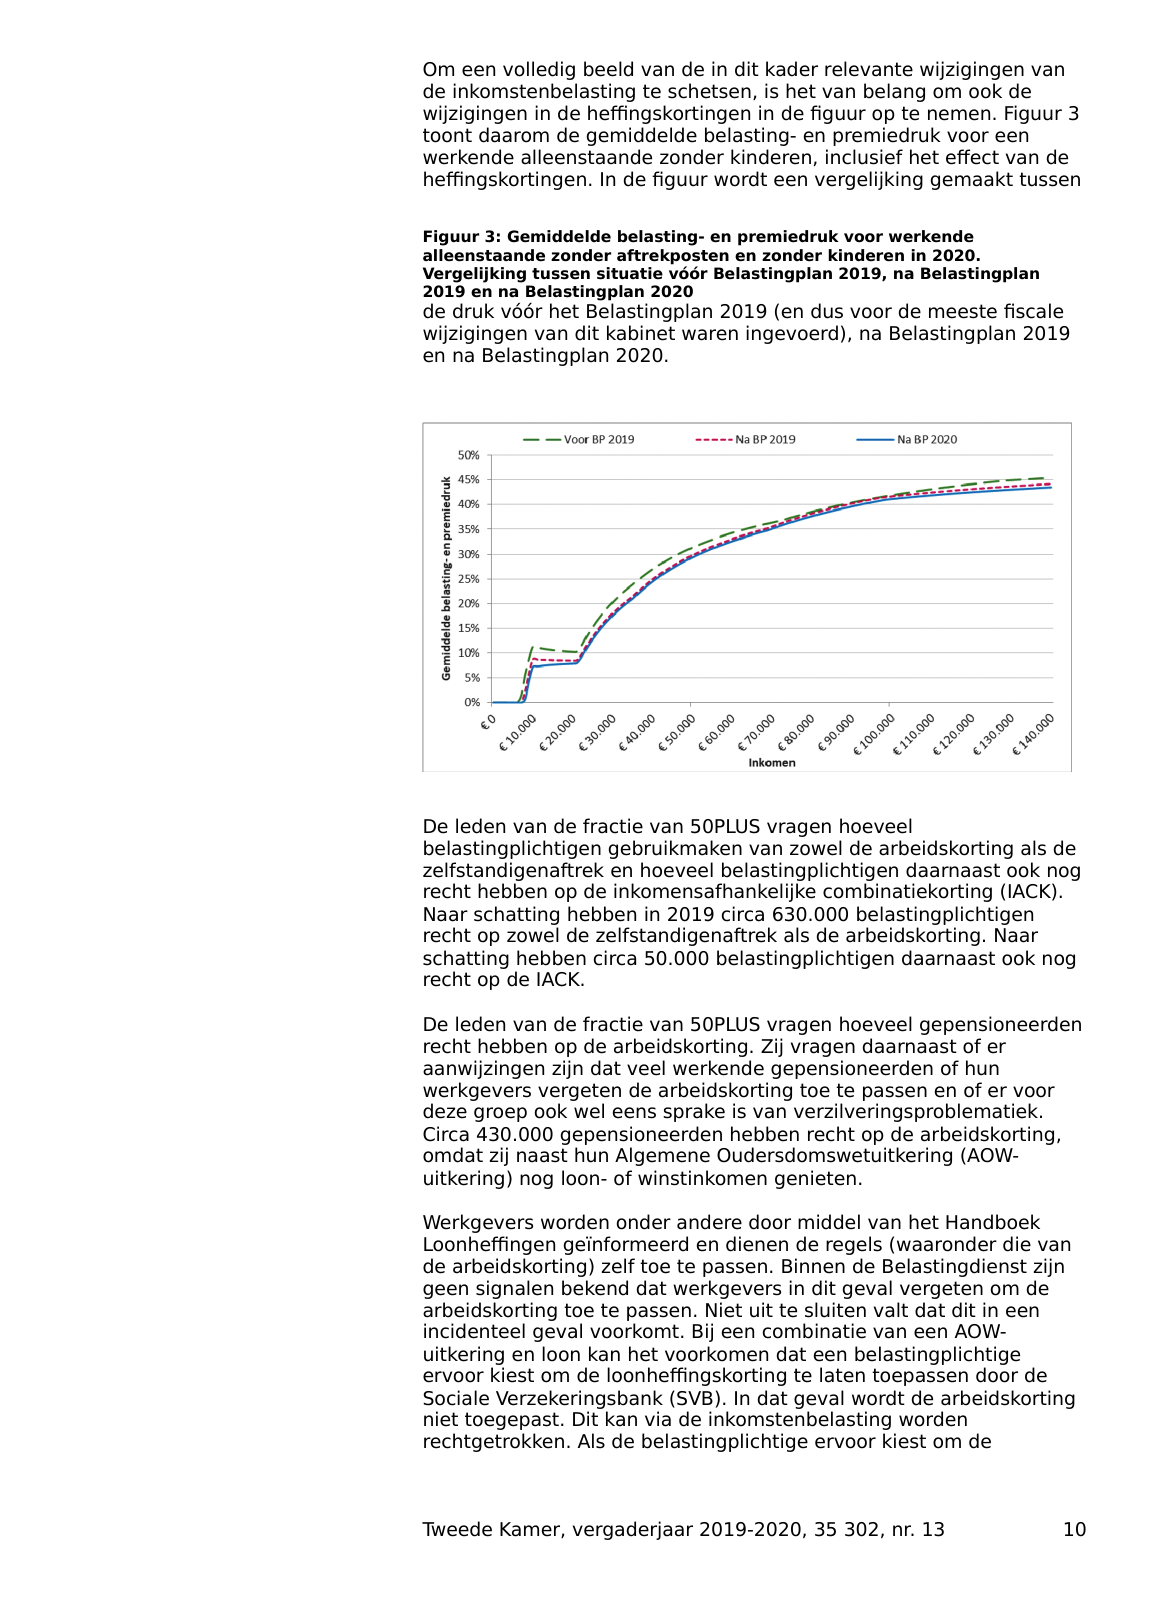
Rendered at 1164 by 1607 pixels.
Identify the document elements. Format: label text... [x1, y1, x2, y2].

picture [422, 422, 1072, 772]
text De leden van de fractie van 50PLUS vragen hoeveel belastingplichtigen gebruikmaken van zowel de arbeidskorting als de zelfstandigenaftrek en hoeveel belastingplichtigen daarnaast ook nog recht hebben op de inkomensafhankelijke combinatiekorting (IACK). Naar schatting hebben in 2019 circa 630.000 belastingplichtigen recht op zowel de zelfstandigenaftrek als de arbeidskorting. Naar schatting hebben circa 50.000 belastingplichtigen daarnaast ook nog recht op de IACK. [422, 816, 1087, 991]
text Figuur 3: Gemiddelde belasting- en premiedruk voor werkende alleenstaande zonder aftrekposten en zonder kinderen in 2020. Vergelijking tussen situatie vóór Belastingplan 2019, na Belastingplan 2019 en na Belastingplan 2020 [422, 228, 1072, 301]
text Om een volledig beeld van de in dit kader relevante wijzigingen van de inkomstenbelasting te schetsen, is het van belang om ook de wijzigingen in de heffingskortingen in de figuur op te nemen. Figuur 3 toont daarom de gemiddelde belasting- en premiedruk voor een werkende alleenstaande zonder kinderen, inclusief het effect van de heffingskortingen. In de figuur wordt een vergelijking gemaakt tussen de druk vóór het Belastingplan 2019 (en dus voor de meeste fiscale wijzigingen van dit kabinet waren ingevoerd), na Belastingplan 2019 en na Belastingplan 2020. [422, 59, 1087, 367]
text Werkgevers worden onder andere door middel van het Handboek Loonheffingen geïnformeerd en dienen de regels (waaronder die van de arbeidskorting) zelf toe te passen. Binnen de Belastingdienst zijn geen signalen bekend dat werkgevers in dit geval vergeten om de arbeidskorting toe te passen. Niet uit te sluiten valt dat dit in een incidenteel geval voorkomt. Bij een combinatie van een AOW-uitkering en loon kan het voorkomen dat een belastingplichtige ervoor kiest om de loonheffingskorting te laten toepassen door de Sociale Verzekeringsbank (SVB). In dat geval wordt de arbeidskorting niet toegepast. Dit kan via de inkomstenbelasting worden rechtgetrokken. Als de belastingplichtige ervoor kiest om de [422, 1212, 1087, 1453]
text De leden van de fractie van 50PLUS vragen hoeveel gepensioneerden recht hebben op de arbeidskorting. Zij vragen daarnaast of er aanwijzingen zijn dat veel werkende gepensioneerden of hun werkgevers vergeten de arbeidskorting toe te passen en of er voor deze groep ook wel eens sprake is van verzilveringsproblematiek. Circa 430.000 gepensioneerden hebben recht op de arbeidskorting, omdat zij naast hun Algemene Oudersdomswetuitkering (AOW-uitkering) nog loon- of winstinkomen genieten. [422, 1013, 1087, 1189]
